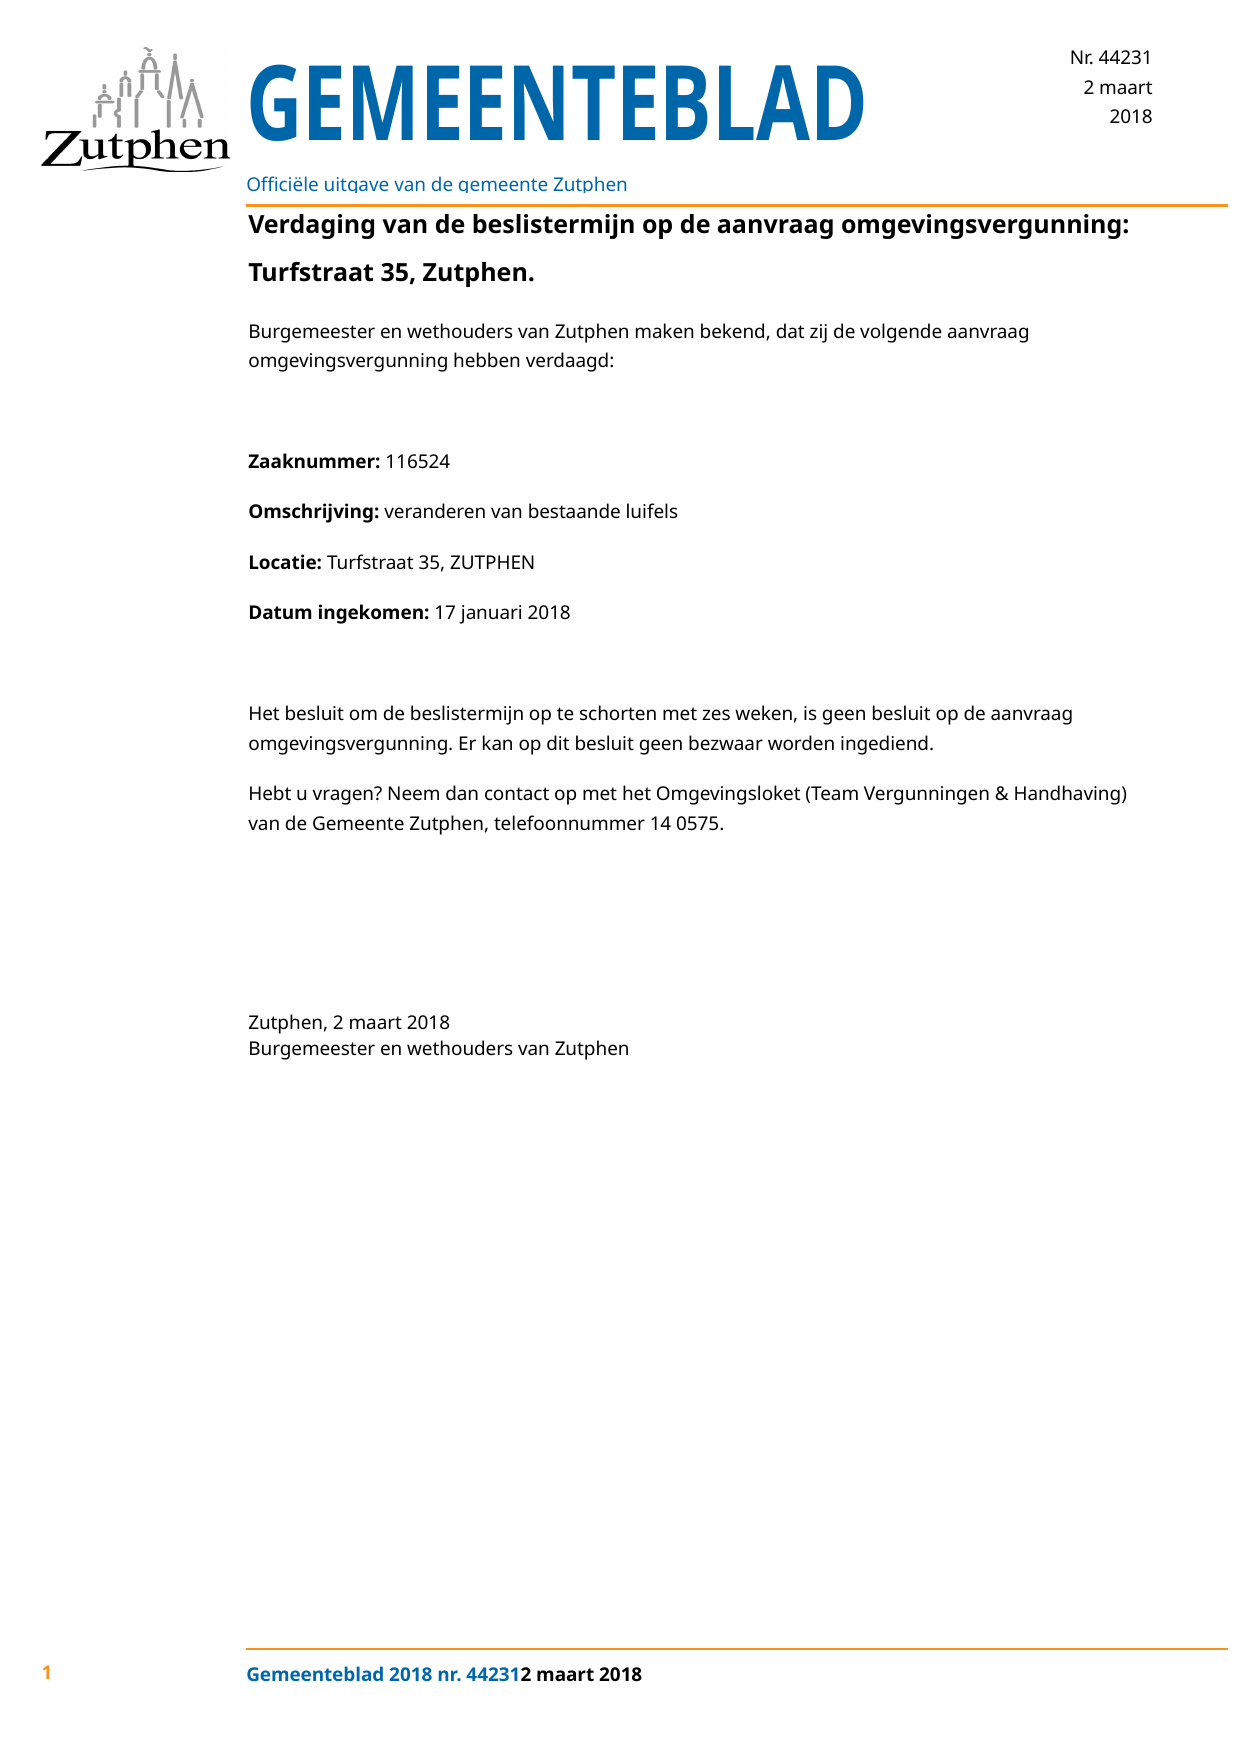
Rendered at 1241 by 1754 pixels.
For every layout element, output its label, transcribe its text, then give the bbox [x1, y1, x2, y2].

text Burgemeester en wethouders van Zutphen [248, 1035, 1152, 1061]
text Burgemeester en wethouders van Zutphen maken bekend, dat zij de volgende aanvraag omgevingsvergunning hebben verdaagd: [248, 318, 1152, 373]
picture [41, 47, 231, 172]
text Zutphen, 2 maart 2018 [248, 1009, 1152, 1035]
text Datum ingekomen: 17 januari 2018 [248, 599, 1152, 625]
text Omschrijving: veranderen van bestaande luifels [248, 499, 1152, 524]
text Hebt u vragen? Neem dan contact op met het Omgevingsloket (Team Vergunningen & Handhaving) van de Gemeente Zutphen, telefoonnummer 14 0575. [248, 780, 1152, 836]
text Het besluit om de beslistermijn op te schorten met zes weken, is geen besluit op de aanvraag omgevingsvergunning. Er kan op dit besluit geen bezwaar worden ingediend. [248, 700, 1152, 756]
text Locatie: Turfstraat 35, ZUTPHEN [248, 549, 1152, 575]
text Zaaknummer: 116524 [248, 448, 1152, 474]
text Verdaging van de beslistermijn op de aanvraag omgevingsvergunning: Turfstraat 35, Zutphen. [248, 207, 1152, 288]
